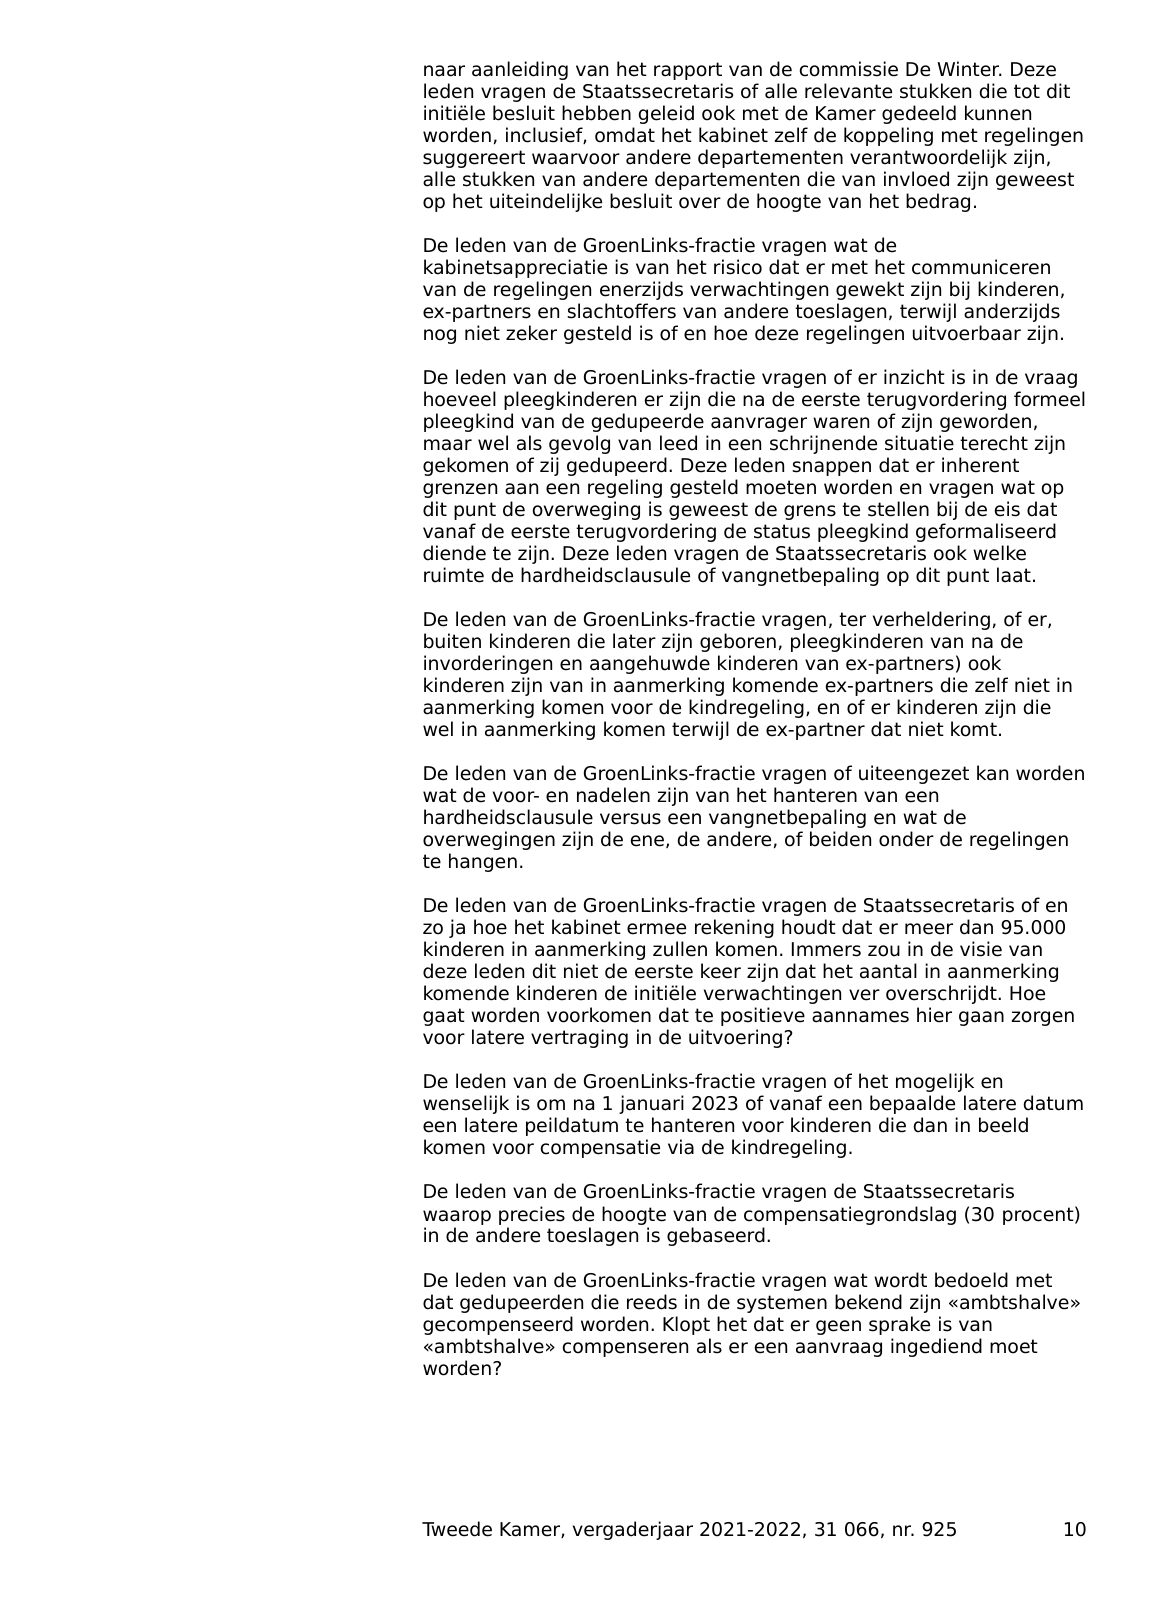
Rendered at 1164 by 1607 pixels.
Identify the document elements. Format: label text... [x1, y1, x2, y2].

text naar aanleiding van het rapport van de commissie De Winter. Deze leden vragen de Staatssecretaris of alle relevante stukken die tot dit initiële besluit hebben geleid ook met de Kamer gedeeld kunnen worden, inclusief, omdat het kabinet zelf de koppeling met regelingen suggereert waarvoor andere departementen verantwoordelijk zijn, alle stukken van andere departementen die van invloed zijn geweest op het uiteindelijke besluit over de hoogte van het bedrag. [422, 59, 1087, 213]
text De leden van de GroenLinks-fractie vragen wat wordt bedoeld met dat gedupeerden die reeds in de systemen bekend zijn «ambtshalve» gecompenseerd worden. Klopt het dat er geen sprake is van «ambtshalve» compenseren als er een aanvraag ingediend moet worden? [422, 1269, 1087, 1379]
text De leden van de GroenLinks-fractie vragen wat de kabinetsappreciatie is van het risico dat er met het communiceren van de regelingen enerzijds verwachtingen gewekt zijn bij kinderen, ex-partners en slachtoffers van andere toeslagen, terwijl anderzijds nog niet zeker gesteld is of en hoe deze regelingen uitvoerbaar zijn. [422, 235, 1087, 345]
text De leden van de GroenLinks-fractie vragen de Staatssecretaris waarop precies de hoogte van de compensatiegrondslag (30 procent) in de andere toeslagen is gebaseerd. [422, 1181, 1087, 1247]
text De leden van de GroenLinks-fractie vragen of uiteengezet kan worden wat de voor- en nadelen zijn van het hanteren van een hardheidsclausule versus een vangnetbepaling en wat de overwegingen zijn de ene, de andere, of beiden onder de regelingen te hangen. [422, 763, 1087, 873]
text De leden van de GroenLinks-fractie vragen, ter verheldering, of er, buiten kinderen die later zijn geboren, pleegkinderen van na de invorderingen en aangehuwde kinderen van ex-partners) ook kinderen zijn van in aanmerking komende ex-partners die zelf niet in aanmerking komen voor de kindregeling, en of er kinderen zijn die wel in aanmerking komen terwijl de ex-partner dat niet komt. [422, 609, 1087, 741]
text De leden van de GroenLinks-fractie vragen de Staatssecretaris of en zo ja hoe het kabinet ermee rekening houdt dat er meer dan 95.000 kinderen in aanmerking zullen komen. Immers zou in de visie van deze leden dit niet de eerste keer zijn dat het aantal in aanmerking komende kinderen de initiële verwachtingen ver overschrijdt. Hoe gaat worden voorkomen dat te positieve aannames hier gaan zorgen voor latere vertraging in de uitvoering? [422, 895, 1087, 1049]
text De leden van de GroenLinks-fractie vragen of het mogelijk en wenselijk is om na 1 januari 2023 of vanaf een bepaalde latere datum een latere peildatum te hanteren voor kinderen die dan in beeld komen voor compensatie via de kindregeling. [422, 1071, 1087, 1159]
text De leden van de GroenLinks-fractie vragen of er inzicht is in de vraag hoeveel pleegkinderen er zijn die na de eerste terugvordering formeel pleegkind van de gedupeerde aanvrager waren of zijn geworden, maar wel als gevolg van leed in een schrijnende situatie terecht zijn gekomen of zij gedupeerd. Deze leden snappen dat er inherent grenzen aan een regeling gesteld moeten worden en vragen wat op dit punt de overweging is geweest de grens te stellen bij de eis dat vanaf de eerste terugvordering de status pleegkind geformaliseerd diende te zijn. Deze leden vragen de Staatssecretaris ook welke ruimte de hardheidsclausule of vangnetbepaling op dit punt laat. [422, 367, 1087, 587]
